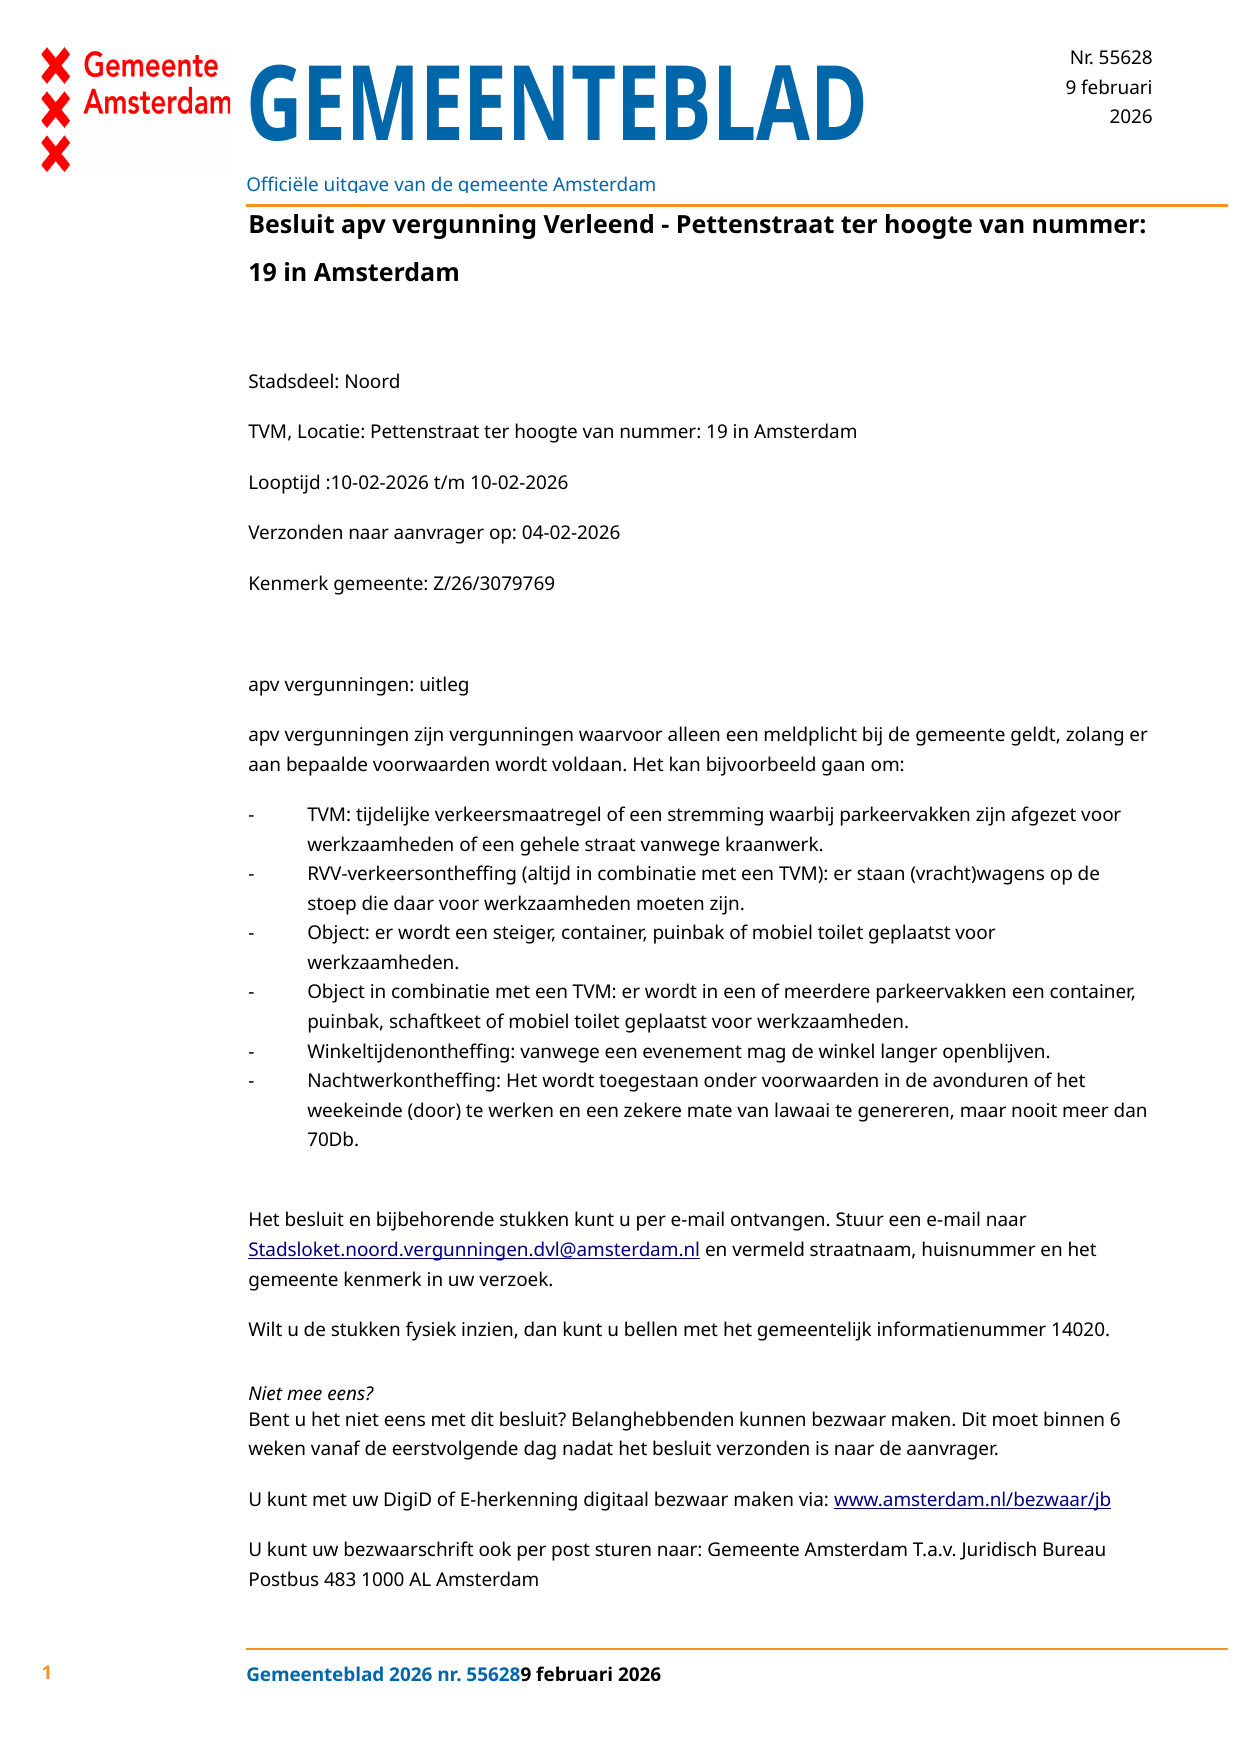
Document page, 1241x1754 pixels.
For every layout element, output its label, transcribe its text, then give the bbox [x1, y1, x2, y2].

text Stadsdeel: Noord [248, 368, 1152, 394]
text apv vergunningen: uitleg [248, 671, 1152, 697]
text Besluit apv vergunning Verleend - Pettenstraat ter hoogte van nummer: 19 in Amsterdam [248, 207, 1152, 288]
text TVM, Locatie: Pettenstraat ter hoogte van nummer: 19 in Amsterdam [248, 419, 1152, 444]
text Kenmerk gemeente: Z/26/3079769 [248, 570, 1152, 596]
text Het besluit en bijbehorende stukken kunt u per e-mail ontvangen. Stuur een e-mail naar Stadsloket.noord.vergunningen.dvl@amsterdam.nl en vermeld straatnaam, huisnummer en het gemeente kenmerk in uw verzoek. [248, 1207, 1152, 1292]
text U kunt met uw DigiD of E-herkenning digitaal bezwaar maken via: www.amsterdam.nl/bezwaar/jb [248, 1486, 1152, 1512]
list Object in combinatie met een TVM: er wordt in een of meerdere parkeervakken een container, puinbak, schaftkeet of mobiel toilet geplaatst voor werkzaamheden. [248, 979, 1152, 1034]
text apv vergunningen zijn vergunningen waarvoor alleen een meldplicht bij de gemeente geldt, zolang er aan bepaalde voorwaarden wordt voldaan. Het kan bijvoorbeeld gaan om: [248, 721, 1152, 777]
text Niet mee eens? [248, 1380, 1152, 1406]
list Nachtwerkontheffing: Het wordt toegestaan onder voorwaarden in de avonduren of het weekeinde (door) te werken en een zekere mate van lawaai te genereren, maar nooit meer dan 70Db. [248, 1067, 1152, 1152]
list Object: er wordt een steiger, container, puinbak of mobiel toilet geplaatst voor werkzaamheden. [248, 919, 1152, 975]
text Verzonden naar aanvrager op: 04-02-2026 [248, 519, 1152, 545]
list Winkeltijdenontheffing: vanwege een evenement mag de winkel langer openblijven. [248, 1038, 1152, 1064]
text Wilt u de stukken fysiek inzien, dan kunt u bellen met het gemeentelijk informatienummer 14020. [248, 1316, 1152, 1342]
text U kunt uw bezwaarschrift ook per post sturen naar: Gemeente Amsterdam T.a.v. Juridisch Bureau Postbus 483 1000 AL Amsterdam [248, 1536, 1152, 1592]
list RVV-verkeersontheffing (altijd in combinatie met een TVM): er staan (vracht)wagens op de stoep die daar voor werkzaamheden moeten zijn. [248, 860, 1152, 916]
list TVM: tijdelijke verkeersmaatregel of een stremming waarbij parkeervakken zijn afgezet voor werkzaamheden of een gehele straat vanwege kraanwerk. [248, 801, 1152, 857]
text Bent u het niet eens met dit besluit? Belanghebbenden kunnen bezwaar maken. Dit moet binnen 6 weken vanaf de eerstvolgende dag nadat het besluit verzonden is naar de aanvrager. [248, 1406, 1152, 1461]
text Looptijd :10-02-2026 t/m 10-02-2026 [248, 469, 1152, 495]
picture [41, 47, 231, 172]
